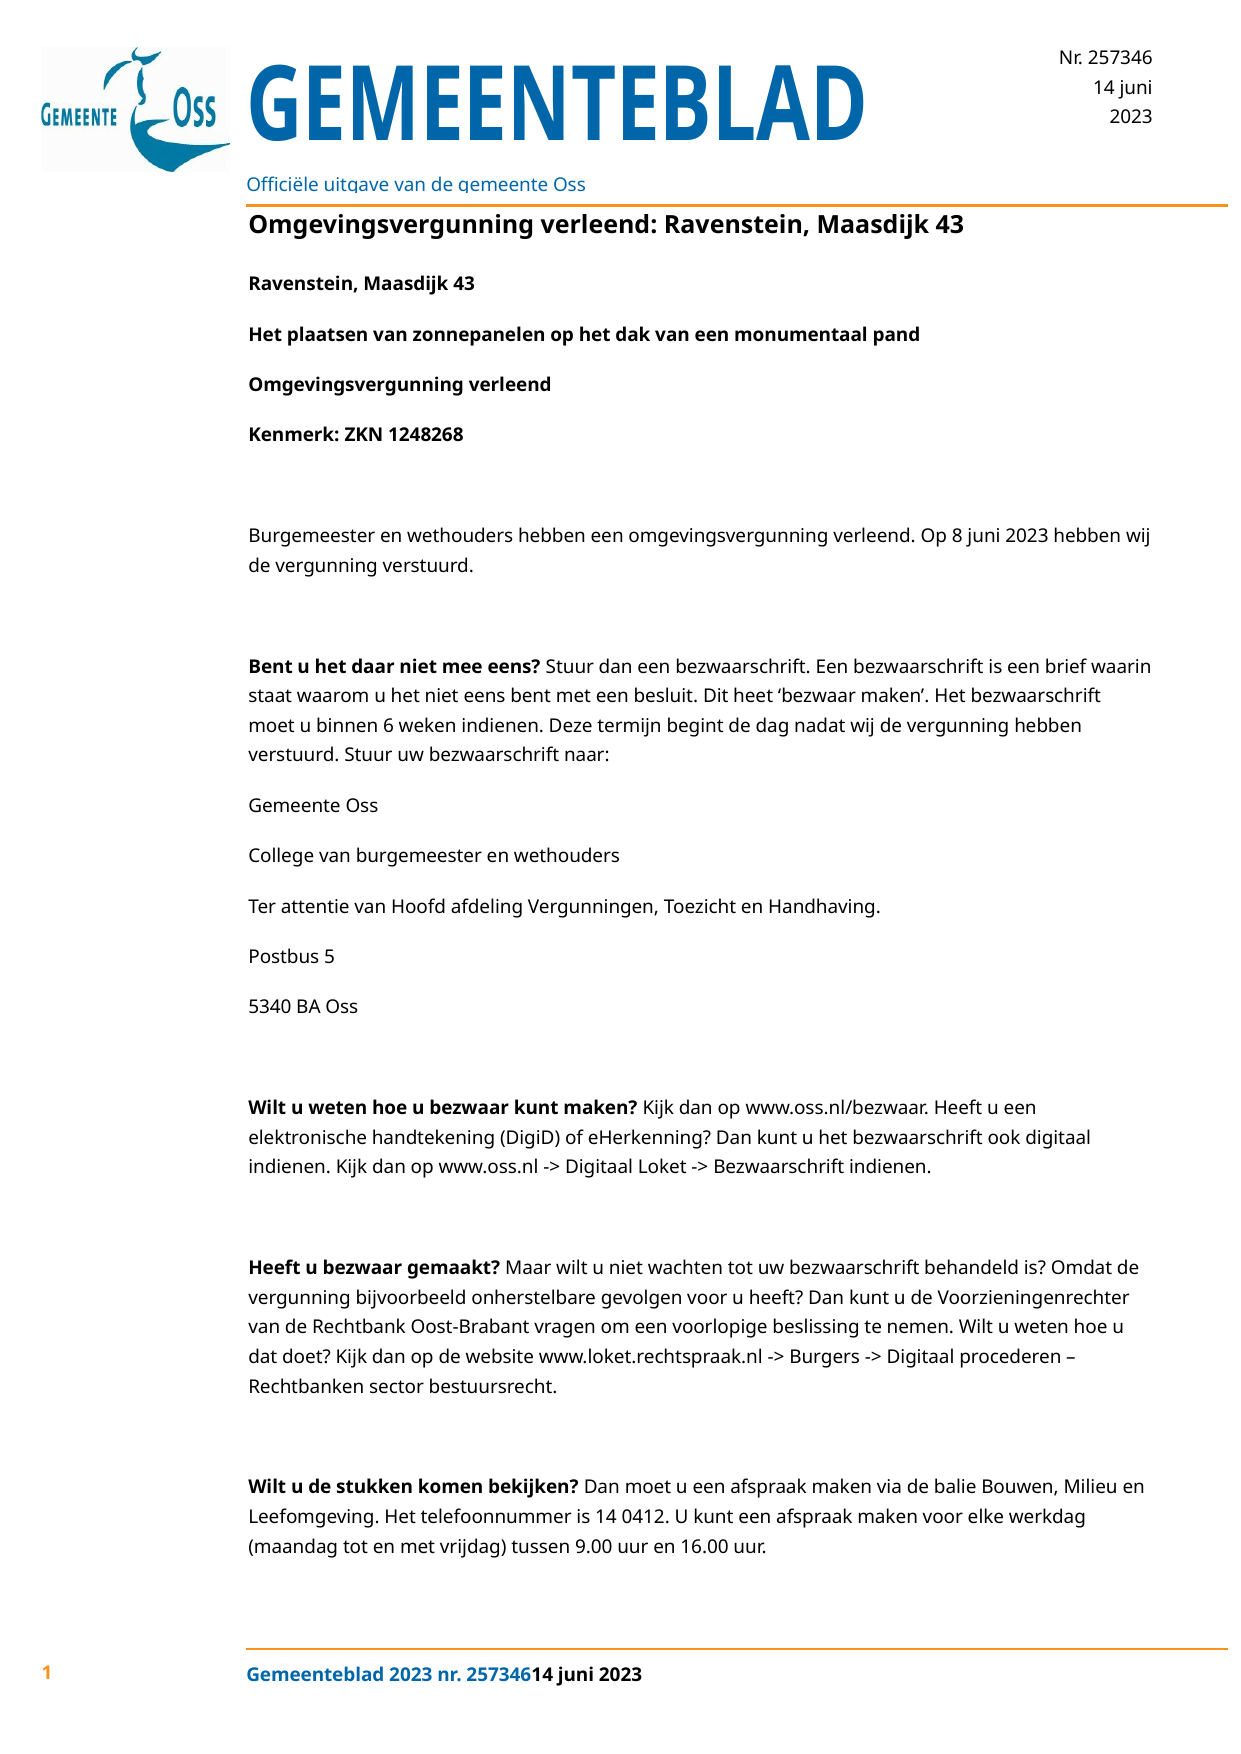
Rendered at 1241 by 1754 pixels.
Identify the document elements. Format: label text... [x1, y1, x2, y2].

text Postbus 5 [248, 943, 1152, 969]
text Heeft u bezwaar gemaakt? Maar wilt u niet wachten tot uw bezwaarschrift behandeld is? Omdat de vergunning bijvoorbeeld onherstelbare gevolgen voor u heeft? Dan kunt u de Voorzieningenrechter van de Rechtbank Oost-Brabant vragen om een voorlopige beslissing te nemen. Wilt u weten hoe u dat doet? Kijk dan op de website www.loket.rechtspraak.nl -> Burgers -> Digitaal procederen – Rechtbanken sector bestuursrecht. [248, 1254, 1152, 1398]
text 5340 BA Oss [248, 994, 1152, 1019]
picture [41, 47, 231, 172]
text Wilt u de stukken komen bekijken? Dan moet u een afspraak maken via de balie Bouwen, Milieu en Leefomgeving. Het telefoonnummer is 14 0412. U kunt een afspraak maken voor elke werkdag (maandag tot en met vrijdag) tussen 9.00 uur en 16.00 uur. [248, 1474, 1152, 1558]
text Burgemeester en wethouders hebben een omgevingsvergunning verleend. Op 8 juni 2023 hebben wij de vergunning verstuurd. [248, 522, 1152, 578]
text Wilt u weten hoe u bezwaar kunt maken? Kijk dan op www.oss.nl/bezwaar. Heeft u een elektronische handtekening (DigiD) of eHerkenning? Dan kunt u het bezwaarschrift ook digitaal indienen. Kijk dan op www.oss.nl -> Digitaal Loket -> Bezwaarschrift indienen. [248, 1094, 1152, 1179]
text Kenmerk: ZKN 1248268 [248, 422, 1152, 447]
text College van burgemeester en wethouders [248, 842, 1152, 868]
text Het plaatsen van zonnepanelen op het dak van een monumentaal pand [248, 321, 1152, 346]
text Omgevingsvergunning verleend [248, 371, 1152, 397]
text Ravenstein, Maasdijk 43 [248, 270, 1152, 296]
text Bent u het daar niet mee eens? Stuur dan een bezwaarschrift. Een bezwaarschrift is een brief waarin staat waarom u het niet eens bent met een besluit. Dit heet ‘bezwaar maken’. Het bezwaarschrift moet u binnen 6 weken indienen. Deze termijn begint de dag nadat wij de vergunning hebben verstuurd. Stuur uw bezwaarschrift naar: [248, 653, 1152, 767]
text Gemeente Oss [248, 792, 1152, 818]
text Omgevingsvergunning verleend: Ravenstein, Maasdijk 43 [248, 207, 1152, 241]
text Ter attentie van Hoofd afdeling Vergunningen, Toezicht en Handhaving. [248, 893, 1152, 918]
